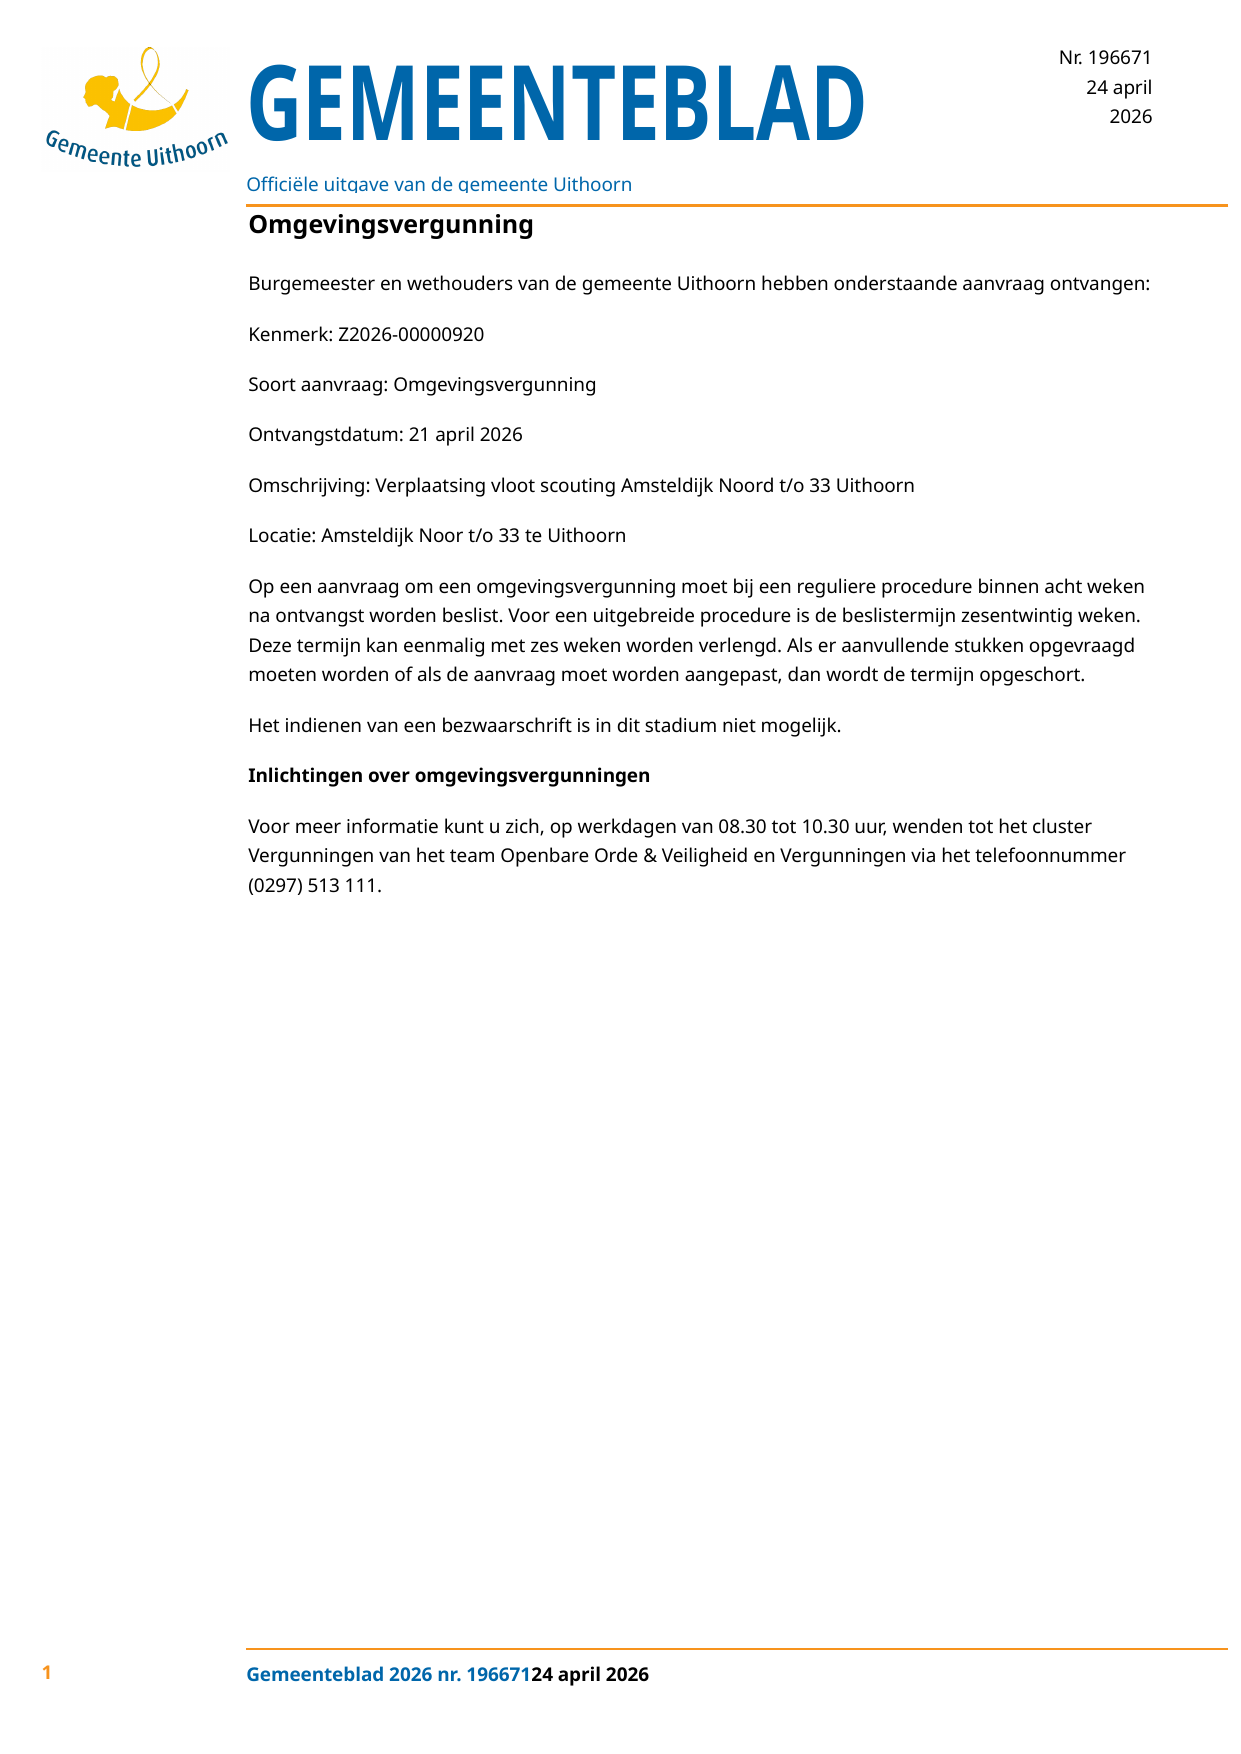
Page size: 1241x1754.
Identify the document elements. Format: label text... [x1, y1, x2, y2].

text Op een aanvraag om een omgevingsvergunning moet bij een reguliere procedure binnen acht weken na ontvangst worden beslist. Voor een uitgebreide procedure is de beslistermijn zesentwintig weken. Deze termijn kan eenmalig met zes weken worden verlengd. Als er aanvullende stukken opgevraagd moeten worden of als de aanvraag moet worden aangepast, dan wordt de termijn opgeschort. [248, 573, 1152, 687]
text Locatie: Amsteldijk Noor t/o 33 te Uithoorn [248, 522, 1152, 548]
text Voor meer informatie kunt u zich, op werkdagen van 08.30 tot 10.30 uur, wenden tot het cluster Vergunningen van het team Openbare Orde & Veiligheid en Vergunningen via het telefoonnummer (0297) 513 111. [248, 813, 1152, 898]
text Omgevingsvergunning [248, 207, 1152, 241]
text Inlichtingen over omgevingsvergunningen [248, 762, 1152, 788]
text Omschrijving: Verplaatsing vloot scouting Amsteldijk Noord t/o 33 Uithoorn [248, 472, 1152, 498]
text Burgemeester en wethouders van de gemeente Uithoorn hebben onderstaande aanvraag ontvangen: [248, 270, 1152, 296]
text Ontvangstdatum: 21 april 2026 [248, 422, 1152, 447]
text Het indienen van een bezwaarschrift is in dit stadium niet mogelijk. [248, 712, 1152, 738]
text Kenmerk: Z2026-00000920 [248, 321, 1152, 346]
text Soort aanvraag: Omgevingsvergunning [248, 371, 1152, 397]
picture [41, 47, 231, 172]
